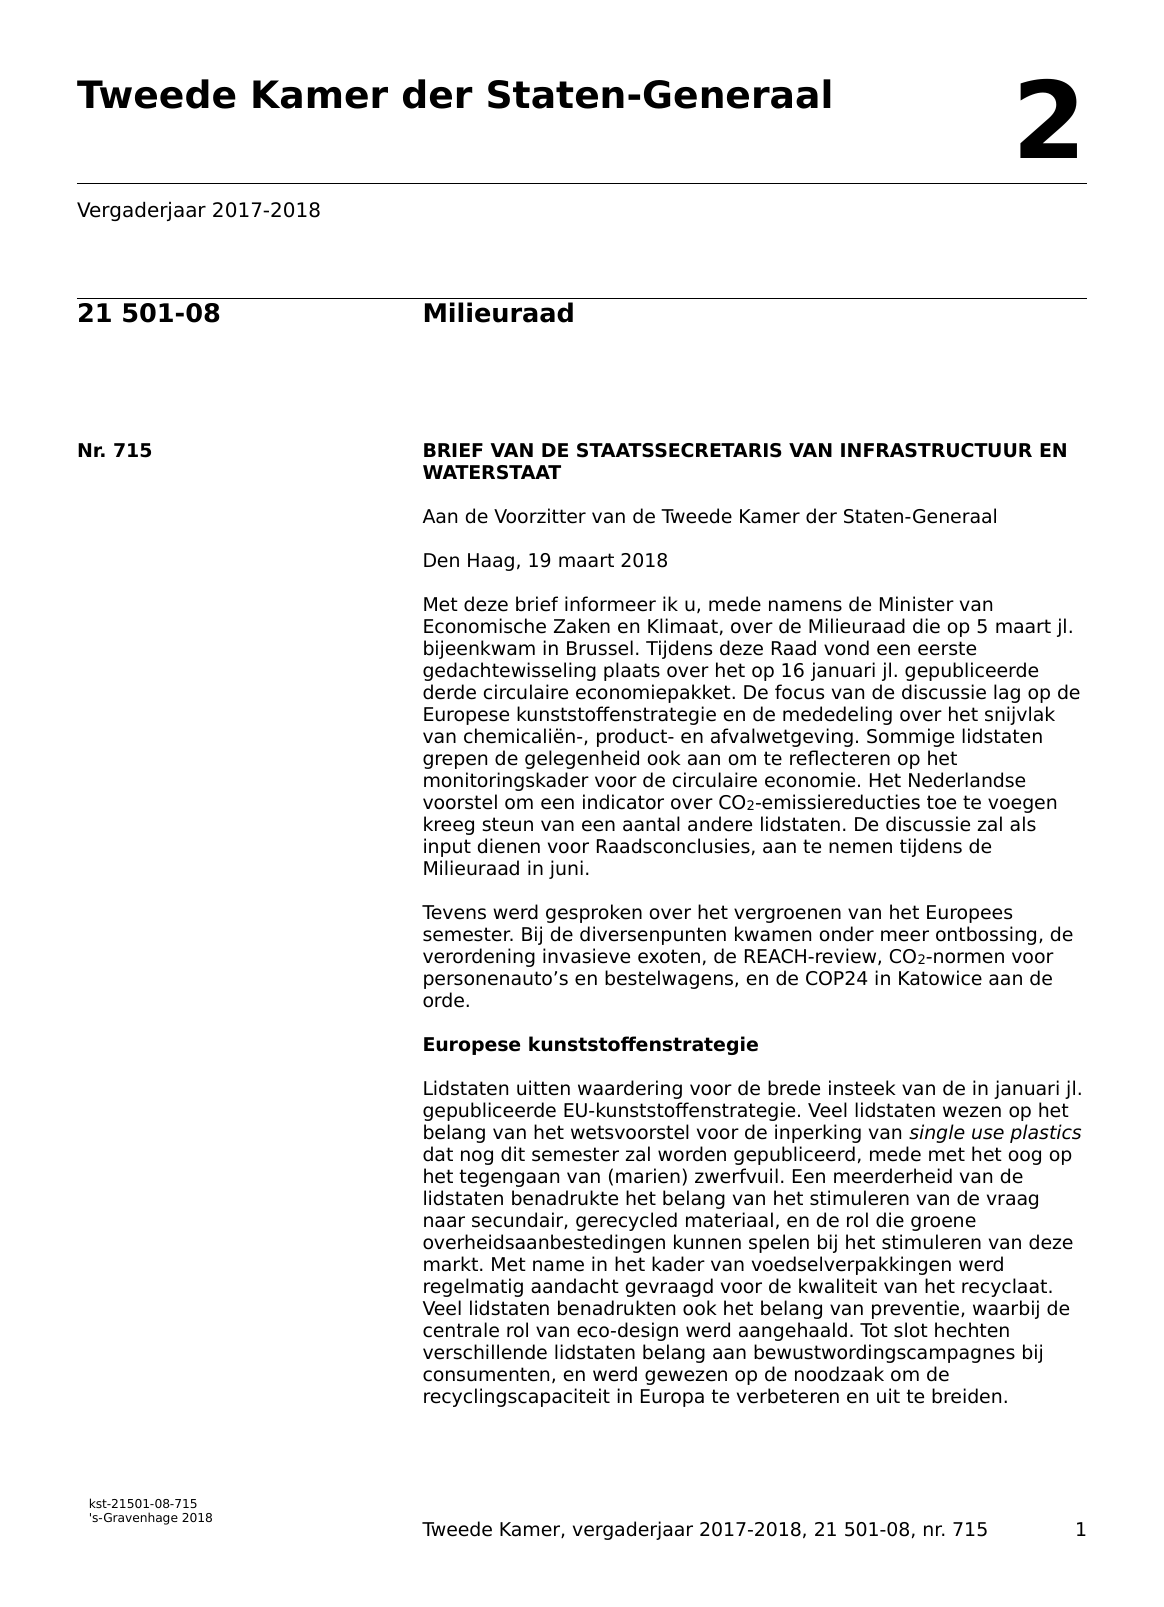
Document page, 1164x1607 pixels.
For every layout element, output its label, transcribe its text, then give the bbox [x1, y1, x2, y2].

table_header 2 [886, 59, 1087, 183]
text Tevens werd gesproken over het vergroenen van het Europees semester. Bij de diversenpunten kwamen onder meer ontbossing, de verordening invasieve exoten, de REACH-review, CO2-normen voor personenauto’s en bestelwagens, en de COP24 in Katowice aan de orde. [422, 902, 1087, 1012]
text 's-Gravenhage 2018 [88, 1511, 323, 1525]
table_header Tweede Kamer der Staten-Generaal [77, 59, 886, 183]
subtitle Europese kunststoffenstrategie [422, 1034, 1087, 1056]
text kst-21501-08-715 [88, 1497, 323, 1511]
text Lidstaten uitten waardering voor de brede insteek van de in januari jl. gepubliceerde EU-kunststoffenstrategie. Veel lidstaten wezen op het belang van het wetsvoorstel voor de inperking van single use plastics dat nog dit semester zal worden gepubliceerd, mede met het oog op het tegengaan van (marien) zwerfvuil. Een meerderheid van de lidstaten benadrukte het belang van het stimuleren van de vraag naar secundair, gerecycled materiaal, en de rol die groene overheidsaanbestedingen kunnen spelen bij het stimuleren van deze markt. Met name in het kader van voedselverpakkingen werd regelmatig aandacht gevraagd voor de kwaliteit van het recyclaat. Veel lidstaten benadrukten ook het belang van preventie, waarbij de centrale rol van eco-design werd aangehaald. Tot slot hechten verschillende lidstaten belang aan bewustwordingscampagnes bij consumenten, en werd gewezen op de noodzaak om de recyclingscapaciteit in Europa te verbeteren en uit te breiden. [422, 1078, 1087, 1408]
text Aan de Voorzitter van de Tweede Kamer der Staten-Generaal [422, 506, 1087, 528]
text Den Haag, 19 maart 2018 [422, 550, 1087, 572]
text Met deze brief informeer ik u, mede namens de Minister van Economische Zaken en Klimaat, over de Milieuraad die op 5 maart jl. bijeenkwam in Brussel. Tijdens deze Raad vond een eerste gedachtewisseling plaats over het op 16 januari jl. gepubliceerde derde circulaire economiepakket. De focus van de discussie lag op de Europese kunststoffenstrategie en de mededeling over het snijvlak van chemicaliën-, product- en afvalwetgeving. Sommige lidstaten grepen de gelegenheid ook aan om te reflecteren op het monitoringskader voor de circulaire economie. Het Nederlandse voorstel om een indicator over CO2-emissiereducties toe te voegen kreeg steun van een aantal andere lidstaten. De discussie zal als input dienen voor Raadsconclusies, aan te nemen tijdens de Milieuraad in juni. [422, 594, 1087, 880]
table_cell Vergaderjaar 2017-2018 [77, 184, 1087, 298]
subtitle Nr. 715 BRIEF VAN DE STAATSSECRETARIS VAN INFRASTRUCTUUR EN WATERSTAAT [77, 440, 1087, 484]
subtitle 21 501-08 Milieuraad [77, 299, 1087, 329]
